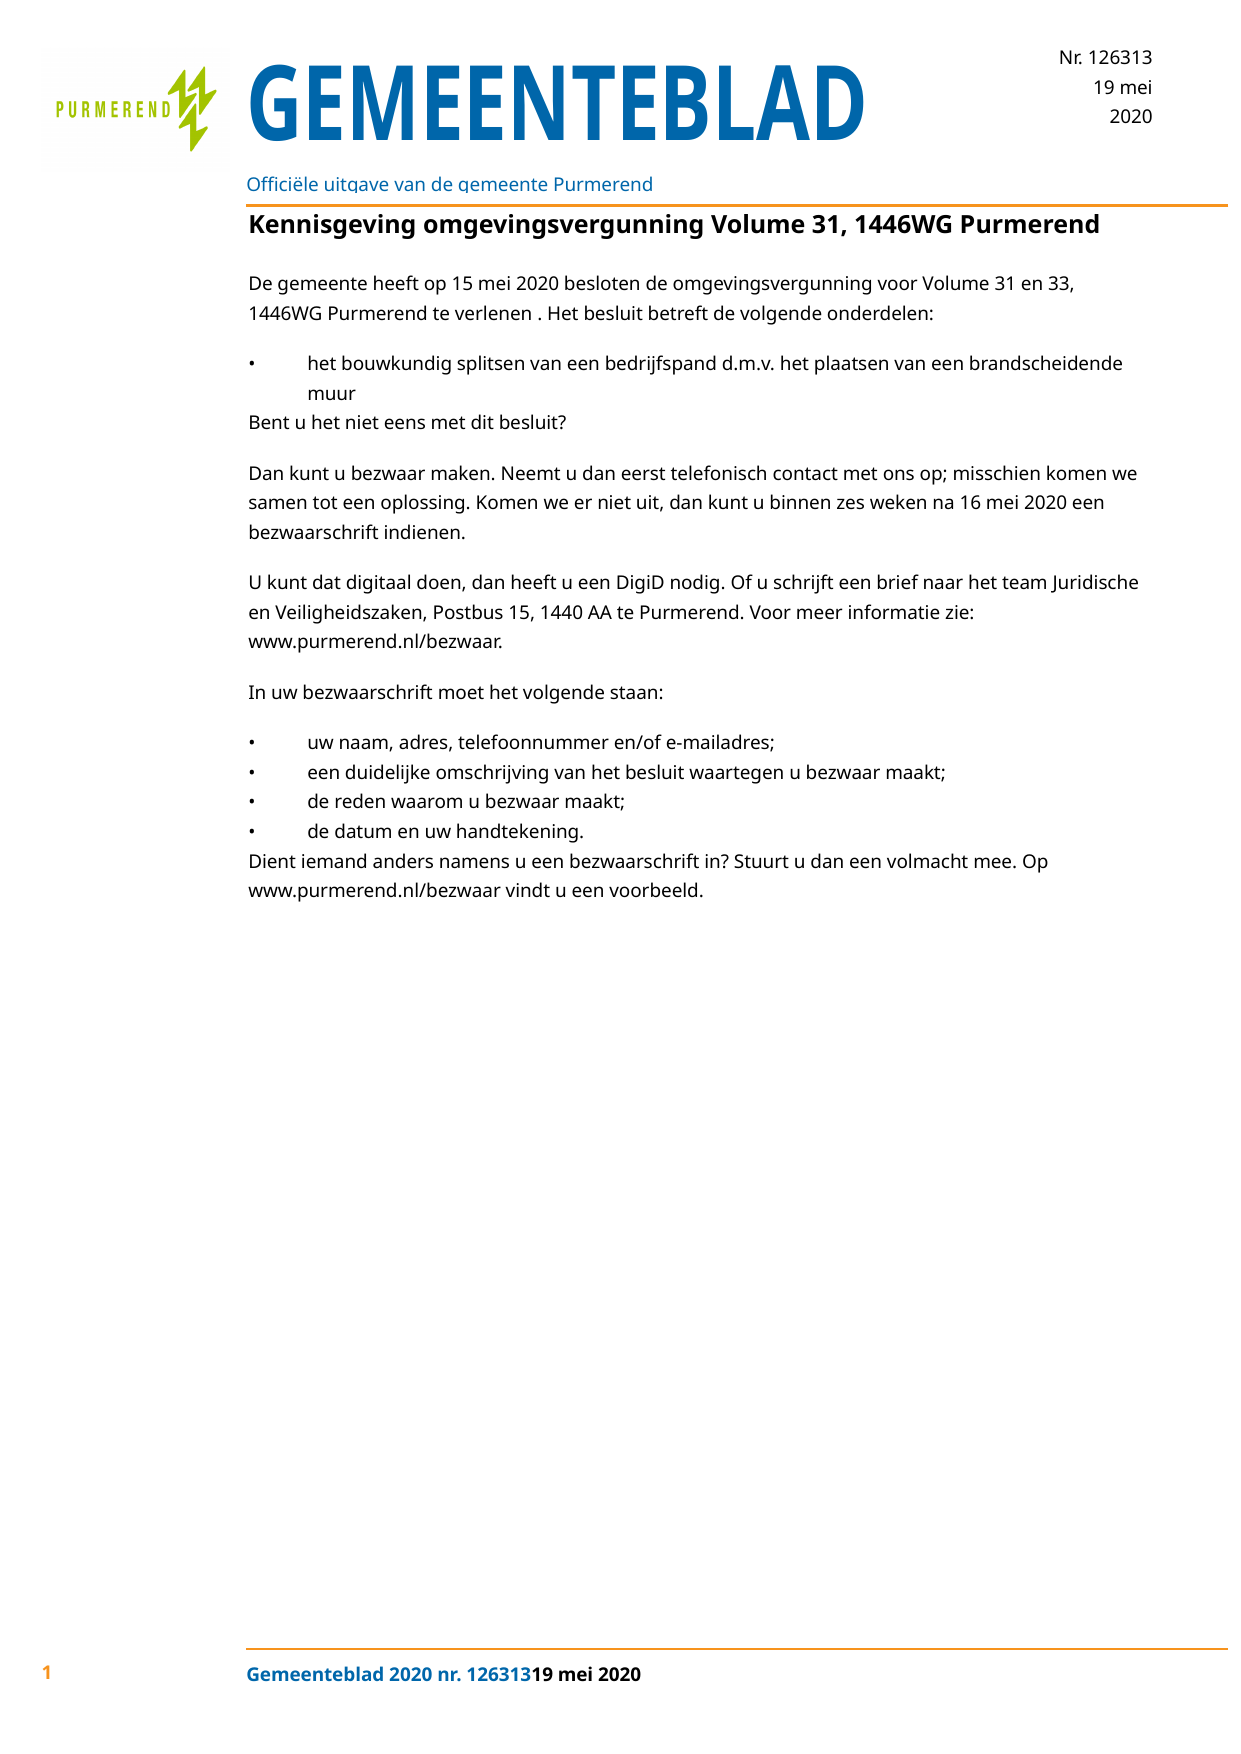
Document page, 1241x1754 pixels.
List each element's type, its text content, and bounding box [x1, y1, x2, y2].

list de reden waarom u bezwaar maakt; [248, 789, 1152, 814]
picture [41, 47, 231, 172]
text U kunt dat digitaal doen, dan heeft u een DigiD nodig. Of u schrijft een brief naar het team Juridische en Veiligheidszaken, Postbus 15, 1440 AA te Purmerend. Voor meer informatie zie: www.purmerend.nl/bezwaar. [248, 569, 1152, 654]
list de datum en uw handtekening. [248, 818, 1152, 844]
list het bouwkundig splitsen van een bedrijfspand d.m.v. het plaatsen van een brandscheidende muur [248, 350, 1152, 406]
text Dient iemand anders namens u een bezwaarschrift in? Stuurt u dan een volmacht mee. Op www.purmerend.nl/bezwaar vindt u een voorbeeld. [248, 848, 1152, 903]
text Kennisgeving omgevingsvergunning Volume 31, 1446WG Purmerend [248, 207, 1152, 241]
text In uw bezwaarschrift moet het volgende staan: [248, 679, 1152, 705]
list uw naam, adres, telefoonnummer en/of e-mailadres; [248, 729, 1152, 755]
text Dan kunt u bezwaar maken. Neemt u dan eerst telefonisch contact met ons op; misschien komen we samen tot een oplossing. Komen we er niet uit, dan kunt u binnen zes weken na 16 mei 2020 een bezwaarschrift indienen. [248, 460, 1152, 545]
text De gemeente heeft op 15 mei 2020 besloten de omgevingsvergunning voor Volume 31 en 33, 1446WG Purmerend te verlenen . Het besluit betreft de volgende onderdelen: [248, 270, 1152, 326]
text Bent u het niet eens met dit besluit? [248, 409, 1152, 435]
list een duidelijke omschrijving van het besluit waartegen u bezwaar maakt; [248, 759, 1152, 785]
